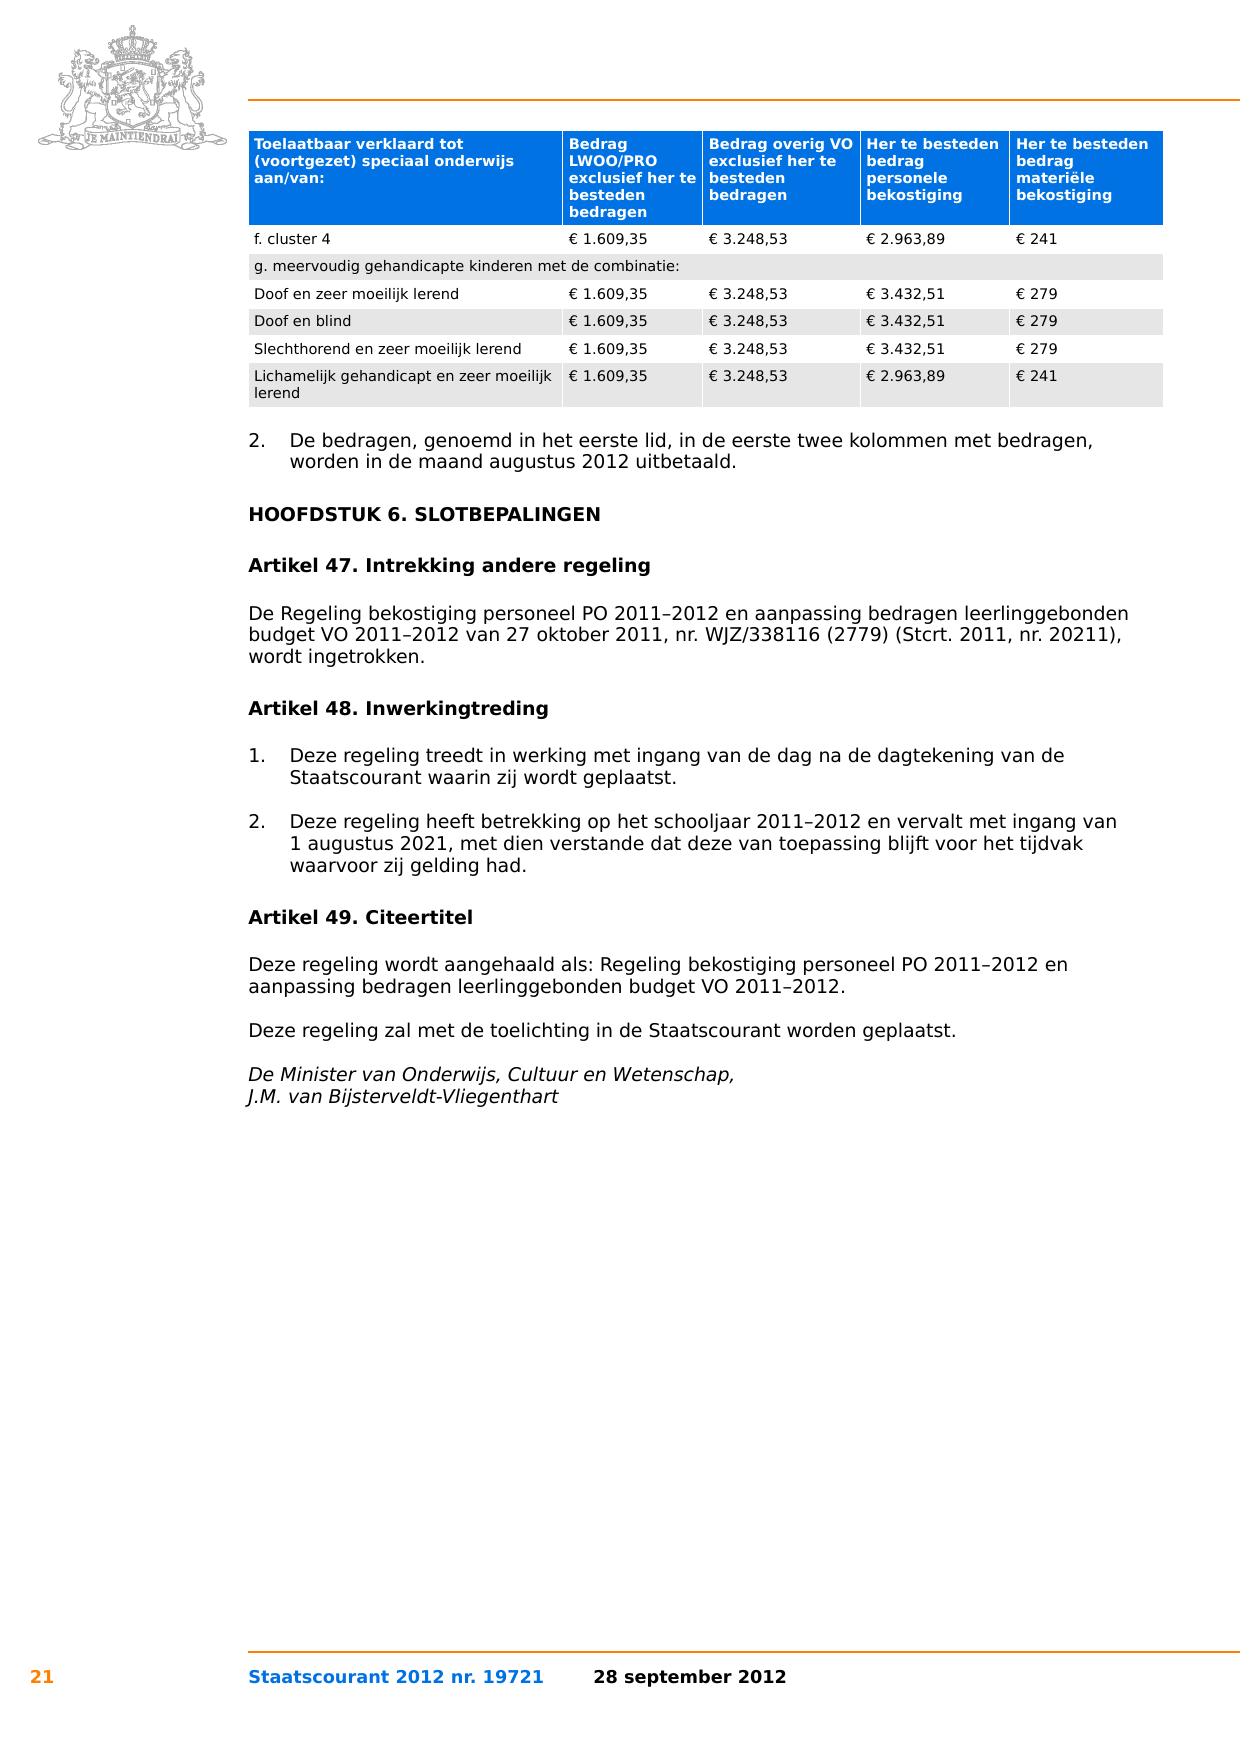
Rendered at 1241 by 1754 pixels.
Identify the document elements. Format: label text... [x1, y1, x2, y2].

table_cell Lichamelijk gehandicapt en zeer moeilijk lerend [249, 363, 562, 407]
table_cell g. meervoudig gehandicapte kinderen met de combinatie: [249, 254, 1163, 280]
table_cell € 3.248,53 [703, 309, 860, 335]
text De Minister van Onderwijs, Cultuur en Wetenschap, J.M. van Bijsterveldt-Vliegenthart [248, 1064, 1163, 1108]
subtitle Artikel 49. Citeertitel [248, 907, 1163, 929]
table_cell € 3.248,53 [703, 336, 860, 362]
table_cell € 1.609,35 [563, 309, 702, 335]
text 1. Deze regeling treedt in werking met ingang van de dag na de dagtekening van de Staatscourant waarin zij wordt geplaatst. [248, 745, 1163, 789]
table_cell € 3.248,53 [703, 281, 860, 307]
picture [38, 25, 227, 150]
table_cell € 3.248,53 [703, 363, 860, 407]
table_cell € 1.609,35 [563, 363, 702, 407]
table_cell f. cluster 4 [249, 226, 562, 253]
table_header Bedrag LWOO/PRO exclusief her te besteden bedragen [563, 131, 702, 225]
table_cell € 3.432,51 [861, 309, 1009, 335]
table_cell € 3.432,51 [861, 336, 1009, 362]
subtitle HOOFDSTUK 6. SLOTBEPALINGEN [248, 503, 1163, 525]
table_cell Doof en zeer moeilijk lerend [249, 281, 562, 307]
table_header Toelaatbaar verklaard tot (voortgezet) speciaal onderwijs aan/van: [249, 131, 562, 225]
table_cell Doof en blind [249, 309, 562, 335]
text Deze regeling wordt aangehaald als: Regeling bekostiging personeel PO 2011–2012 en aanpassing bedragen leerlinggebonden budget VO 2011–2012. [248, 954, 1163, 998]
table_header Her te besteden bedrag materiële bekostiging [1010, 131, 1163, 225]
text De Regeling bekostiging personeel PO 2011–2012 en aanpassing bedragen leerlinggebonden budget VO 2011–2012 van 27 oktober 2011, nr. WJZ/338116 (2779) (Stcrt. 2011, nr. 20211), wordt ingetrokken. [248, 602, 1163, 668]
table_cell € 2.963,89 [861, 363, 1009, 407]
table_cell € 1.609,35 [563, 226, 702, 253]
table_header Bedrag overig VO exclusief her te besteden bedragen [703, 131, 860, 225]
table_cell € 1.609,35 [563, 281, 702, 307]
table_cell € 279 [1010, 336, 1163, 362]
text 2. Deze regeling heeft betrekking op het schooljaar 2011–2012 en vervalt met ingang van 1 augustus 2021, met dien verstande dat deze van toepassing blijft voor het tijdvak waarvoor zij gelding had. [248, 811, 1163, 877]
table_cell Slechthorend en zeer moeilijk lerend [249, 336, 562, 362]
table_cell € 279 [1010, 309, 1163, 335]
subtitle Artikel 47. Intrekking andere regeling [248, 555, 1163, 577]
table_cell € 3.432,51 [861, 281, 1009, 307]
text Deze regeling zal met de toelichting in de Staatscourant worden geplaatst. [248, 1020, 1163, 1042]
table_cell € 1.609,35 [563, 336, 702, 362]
table_cell € 3.248,53 [703, 226, 860, 253]
table_header Her te besteden bedrag personele bekostiging [861, 131, 1009, 225]
subtitle Artikel 48. Inwerkingtreding [248, 698, 1163, 720]
table_cell € 279 [1010, 281, 1163, 307]
table_cell € 241 [1010, 226, 1163, 253]
table_cell € 241 [1010, 363, 1163, 407]
text 2. De bedragen, genoemd in het eerste lid, in de eerste twee kolommen met bedragen, worden in de maand augustus 2012 uitbetaald. [248, 429, 1163, 473]
table_cell € 2.963,89 [861, 226, 1009, 253]
